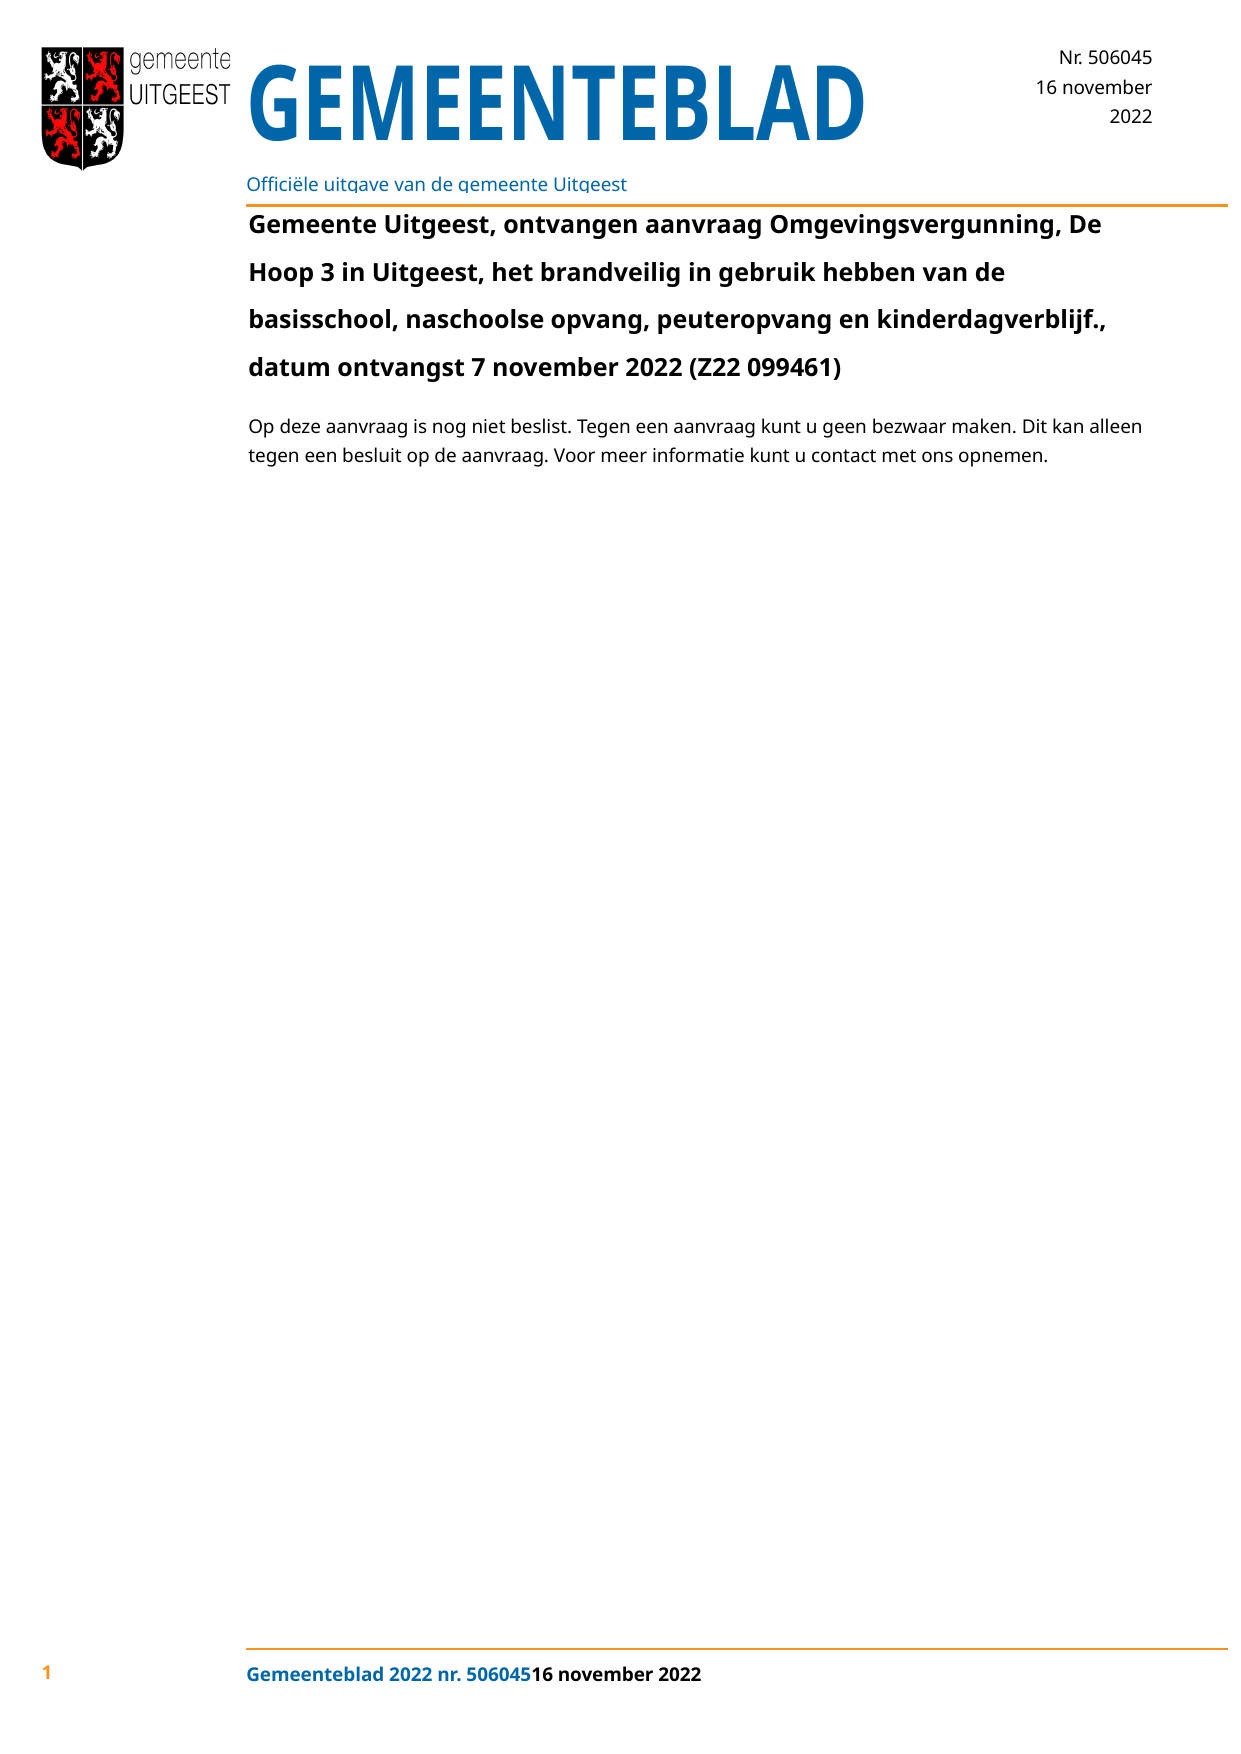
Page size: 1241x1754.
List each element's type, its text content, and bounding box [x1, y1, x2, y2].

text Op deze aanvraag is nog niet beslist. Tegen een aanvraag kunt u geen bezwaar maken. Dit kan alleen tegen een besluit op de aanvraag. Voor meer informatie kunt u contact met ons opnemen. [248, 413, 1152, 468]
picture [41, 47, 231, 172]
text Gemeente Uitgeest, ontvangen aanvraag Omgevingsvergunning, De Hoop 3 in Uitgeest, het brandveilig in gebruik hebben van de basisschool, naschoolse opvang, peuteropvang en kinderdagverblijf., datum ontvangst 7 november 2022 (Z22 099461) [248, 207, 1152, 384]
